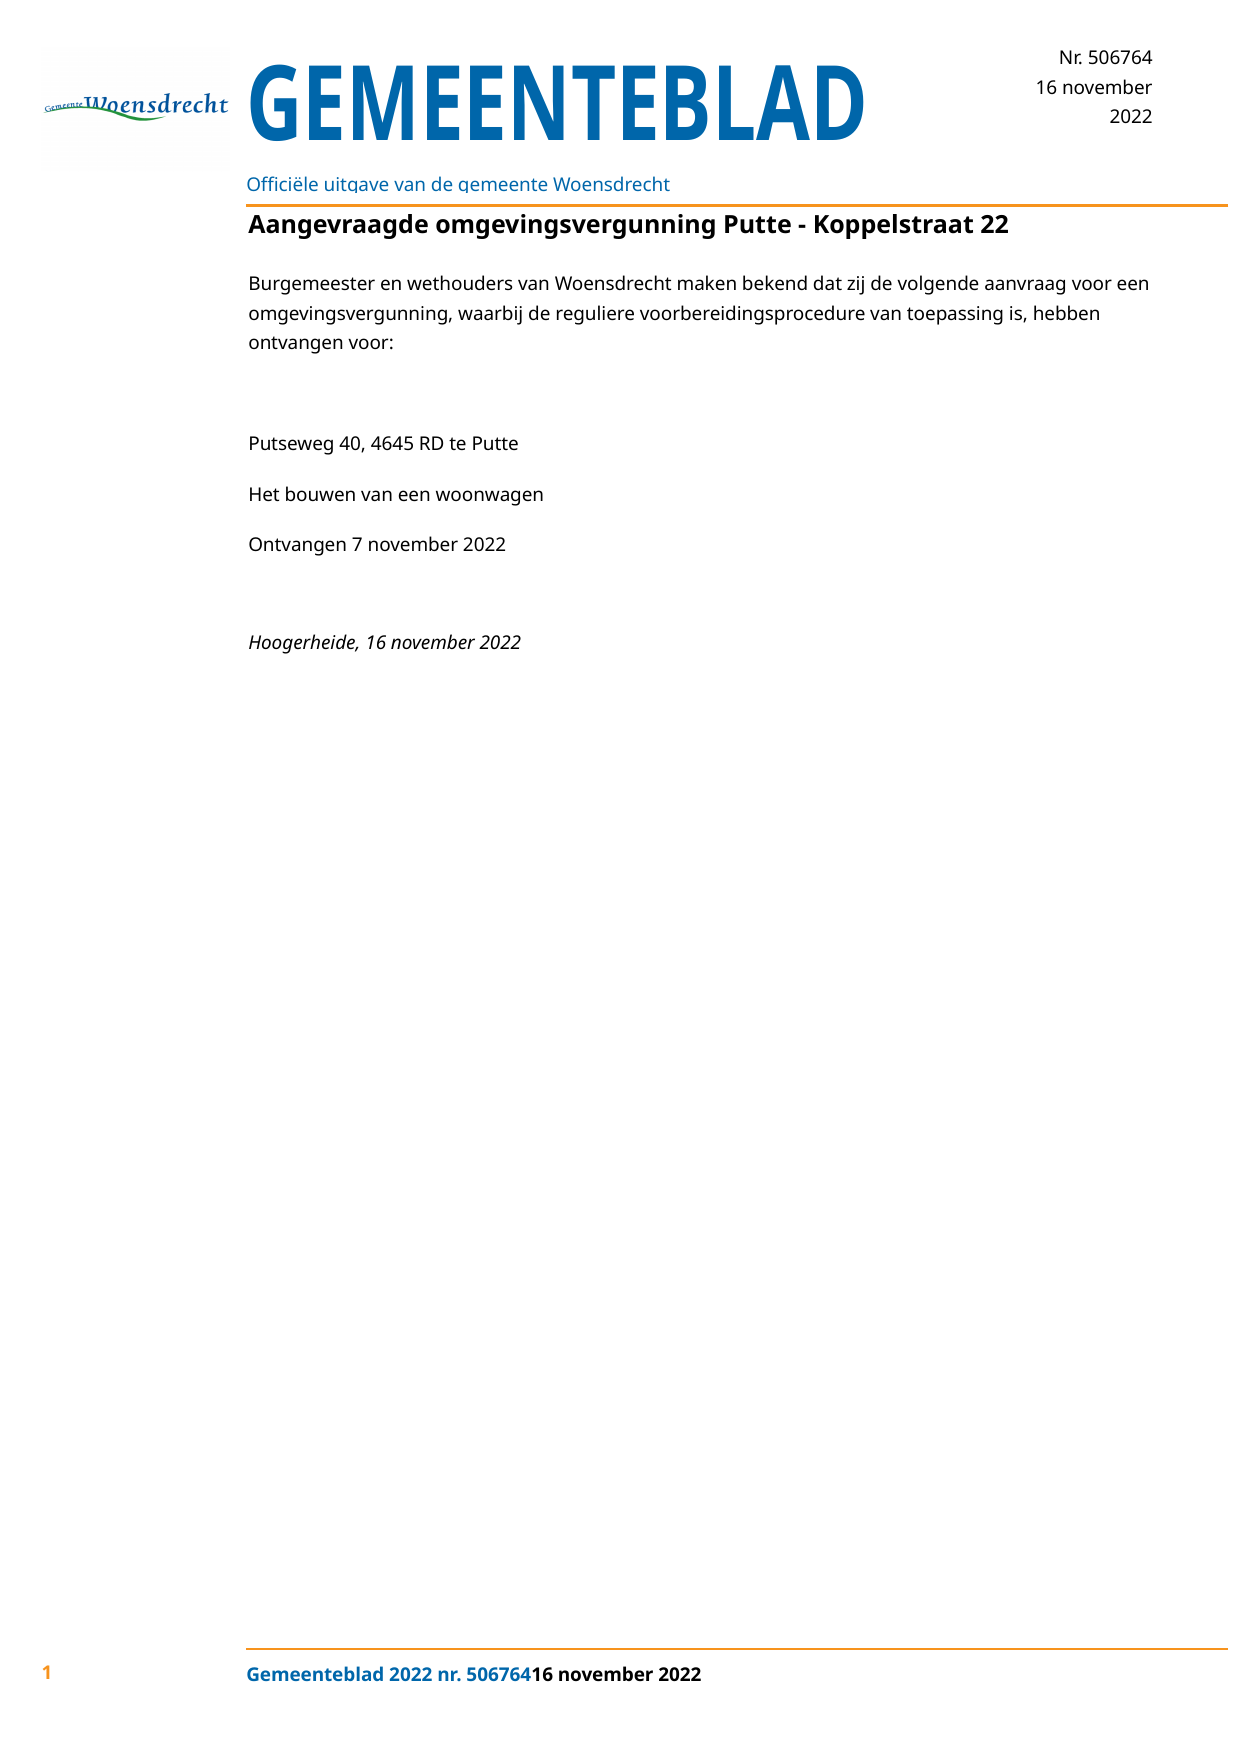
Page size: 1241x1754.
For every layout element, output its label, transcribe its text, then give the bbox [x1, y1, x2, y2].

text Aangevraagde omgevingsvergunning Putte - Koppelstraat 22 [248, 207, 1152, 241]
picture [41, 47, 231, 172]
text Ontvangen 7 november 2022 [248, 531, 1152, 557]
text Het bouwen van een woonwagen [248, 481, 1152, 506]
text Burgemeester en wethouders van Woensdrecht maken bekend dat zij de volgende aanvraag voor een omgevingsvergunning, waarbij de reguliere voorbereidingsprocedure van toepassing is, hebben ontvangen voor: [248, 270, 1152, 355]
text Putseweg 40, 4645 RD te Putte [248, 430, 1152, 456]
text Hoogerheide, 16 november 2022 [248, 629, 1152, 655]
